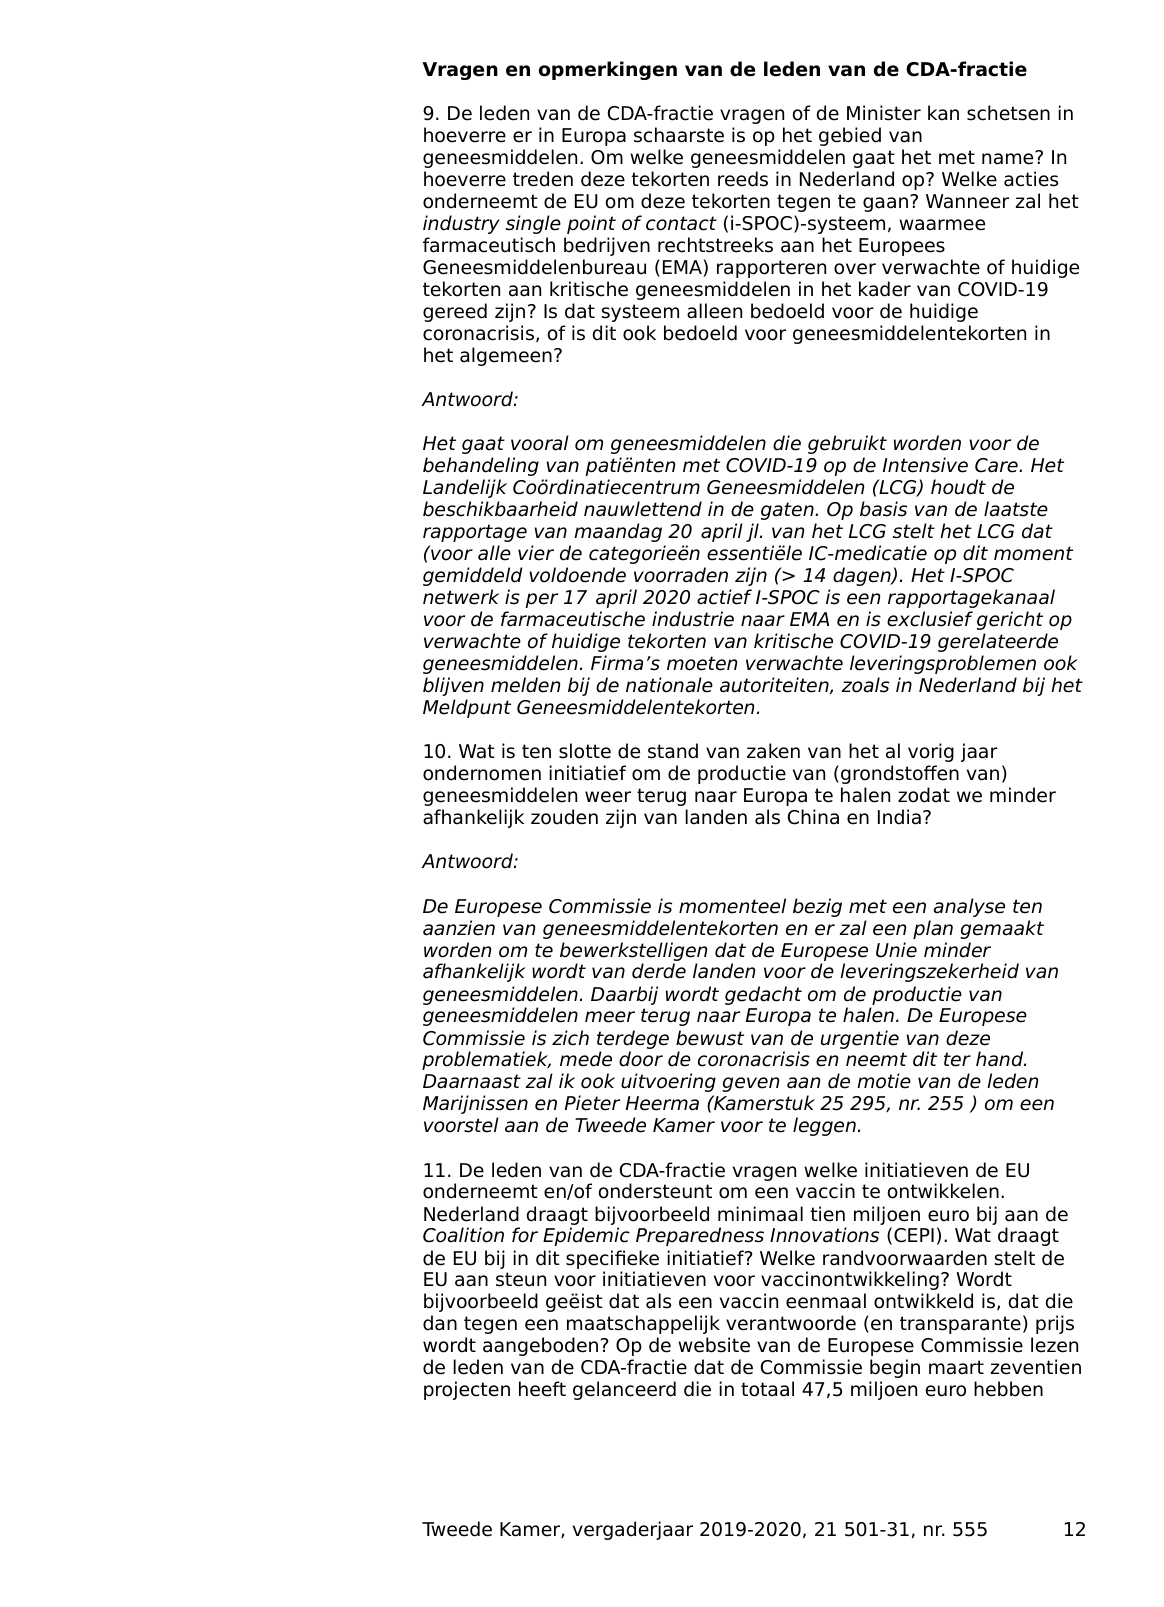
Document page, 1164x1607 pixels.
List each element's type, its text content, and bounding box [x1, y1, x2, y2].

subtitle Vragen en opmerkingen van de leden van de CDA-fractie [422, 59, 1087, 81]
text 10. Wat is ten slotte de stand van zaken van het al vorig jaar ondernomen initiatief om de productie van (grondstoffen van) geneesmiddelen weer terug naar Europa te halen zodat we minder afhankelijk zouden zijn van landen als China en India? [422, 741, 1087, 829]
text Het gaat vooral om geneesmiddelen die gebruikt worden voor de behandeling van patiënten met COVID-19 op de Intensive Care. Het Landelijk Coördinatiecentrum Geneesmiddelen (LCG) houdt de beschikbaarheid nauwlettend in de gaten. Op basis van de laatste rapportage van maandag 20 april jl. van het LCG stelt het LCG dat (voor alle vier de categorieën essentiële IC-medicatie op dit moment gemiddeld voldoende voorraden zijn (> 14 dagen). Het I-SPOC netwerk is per 17 april 2020 actief I-SPOC is een rapportagekanaal voor de farmaceutische industrie naar EMA en is exclusief gericht op verwachte of huidige tekorten van kritische COVID-19 gerelateerde geneesmiddelen. Firma’s moeten verwachte leveringsproblemen ook blijven melden bij de nationale autoriteiten, zoals in Nederland bij het Meldpunt Geneesmiddelentekorten. [422, 433, 1087, 719]
text 9. De leden van de CDA-fractie vragen of de Minister kan schetsen in hoeverre er in Europa schaarste is op het gebied van geneesmiddelen. Om welke geneesmiddelen gaat het met name? In hoeverre treden deze tekorten reeds in Nederland op? Welke acties onderneemt de EU om deze tekorten tegen te gaan? Wanneer zal het industry single point of contact (i-SPOC)-systeem, waarmee farmaceutisch bedrijven rechtstreeks aan het Europees Geneesmiddelenbureau (EMA) rapporteren over verwachte of huidige tekorten aan kritische geneesmiddelen in het kader van COVID-19 gereed zijn? Is dat systeem alleen bedoeld voor de huidige coronacrisis, of is dit ook bedoeld voor geneesmiddelentekorten in het algemeen? [422, 103, 1087, 367]
text De Europese Commissie is momenteel bezig met een analyse ten aanzien van geneesmiddelentekorten en er zal een plan gemaakt worden om te bewerkstelligen dat de Europese Unie minder afhankelijk wordt van derde landen voor de leveringszekerheid van geneesmiddelen. Daarbij wordt gedacht om de productie van geneesmiddelen meer terug naar Europa te halen. De Europese Commissie is zich terdege bewust van de urgentie van deze problematiek, mede door de coronacrisis en neemt dit ter hand. Daarnaast zal ik ook uitvoering geven aan de motie van de leden Marijnissen en Pieter Heerma (Kamerstuk 25 295, nr. 255 ) om een voorstel aan de Tweede Kamer voor te leggen. [422, 896, 1087, 1137]
subtitle Antwoord: [422, 851, 1087, 873]
subtitle Antwoord: [422, 389, 1087, 411]
text 11. De leden van de CDA-fractie vragen welke initiatieven de EU onderneemt en/of ondersteunt om een vaccin te ontwikkelen. Nederland draagt bijvoorbeeld minimaal tien miljoen euro bij aan de Coalition for Epidemic Preparedness Innovations (CEPI). Wat draagt de EU bij in dit specifieke initiatief? Welke randvoorwaarden stelt de EU aan steun voor initiatieven voor vaccinontwikkeling? Wordt bijvoorbeeld geëist dat als een vaccin eenmaal ontwikkeld is, dat die dan tegen een maatschappelijk verantwoorde (en transparante) prijs wordt aangeboden? Op de website van de Europese Commissie lezen de leden van de CDA-fractie dat de Commissie begin maart zeventien projecten heeft gelanceerd die in totaal 47,5 miljoen euro hebben [422, 1159, 1087, 1401]
